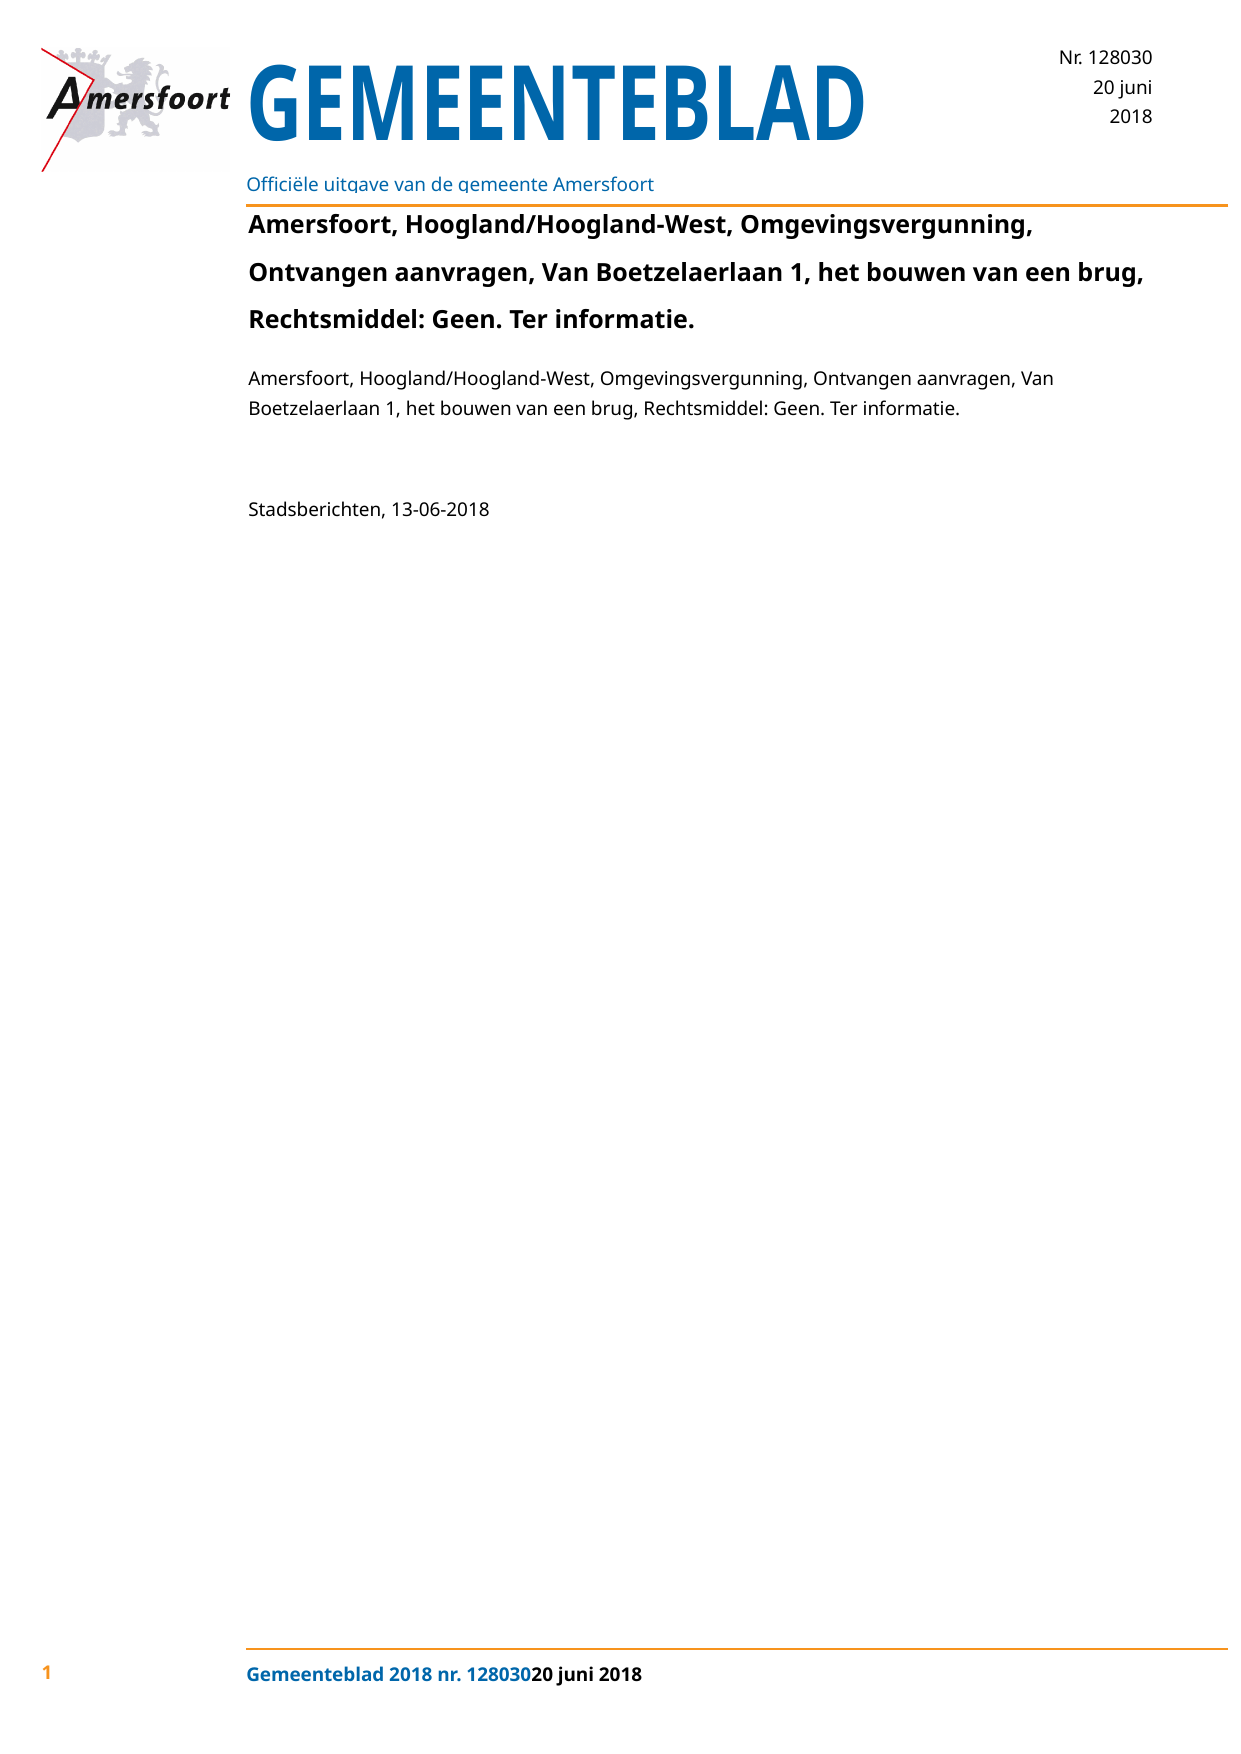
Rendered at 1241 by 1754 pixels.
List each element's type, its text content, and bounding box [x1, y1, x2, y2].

text Amersfoort, Hoogland/Hoogland-West, Omgevingsvergunning, Ontvangen aanvragen, Van Boetzelaerlaan 1, het bouwen van een brug, Rechtsmiddel: Geen. Ter informatie. [248, 366, 1152, 421]
text Amersfoort, Hoogland/Hoogland-West, Omgevingsvergunning, Ontvangen aanvragen, Van Boetzelaerlaan 1, het bouwen van een brug, Rechtsmiddel: Geen. Ter informatie. [248, 207, 1152, 336]
text Stadsberichten, 13-06-2018 [248, 496, 1152, 522]
picture [41, 47, 231, 172]
